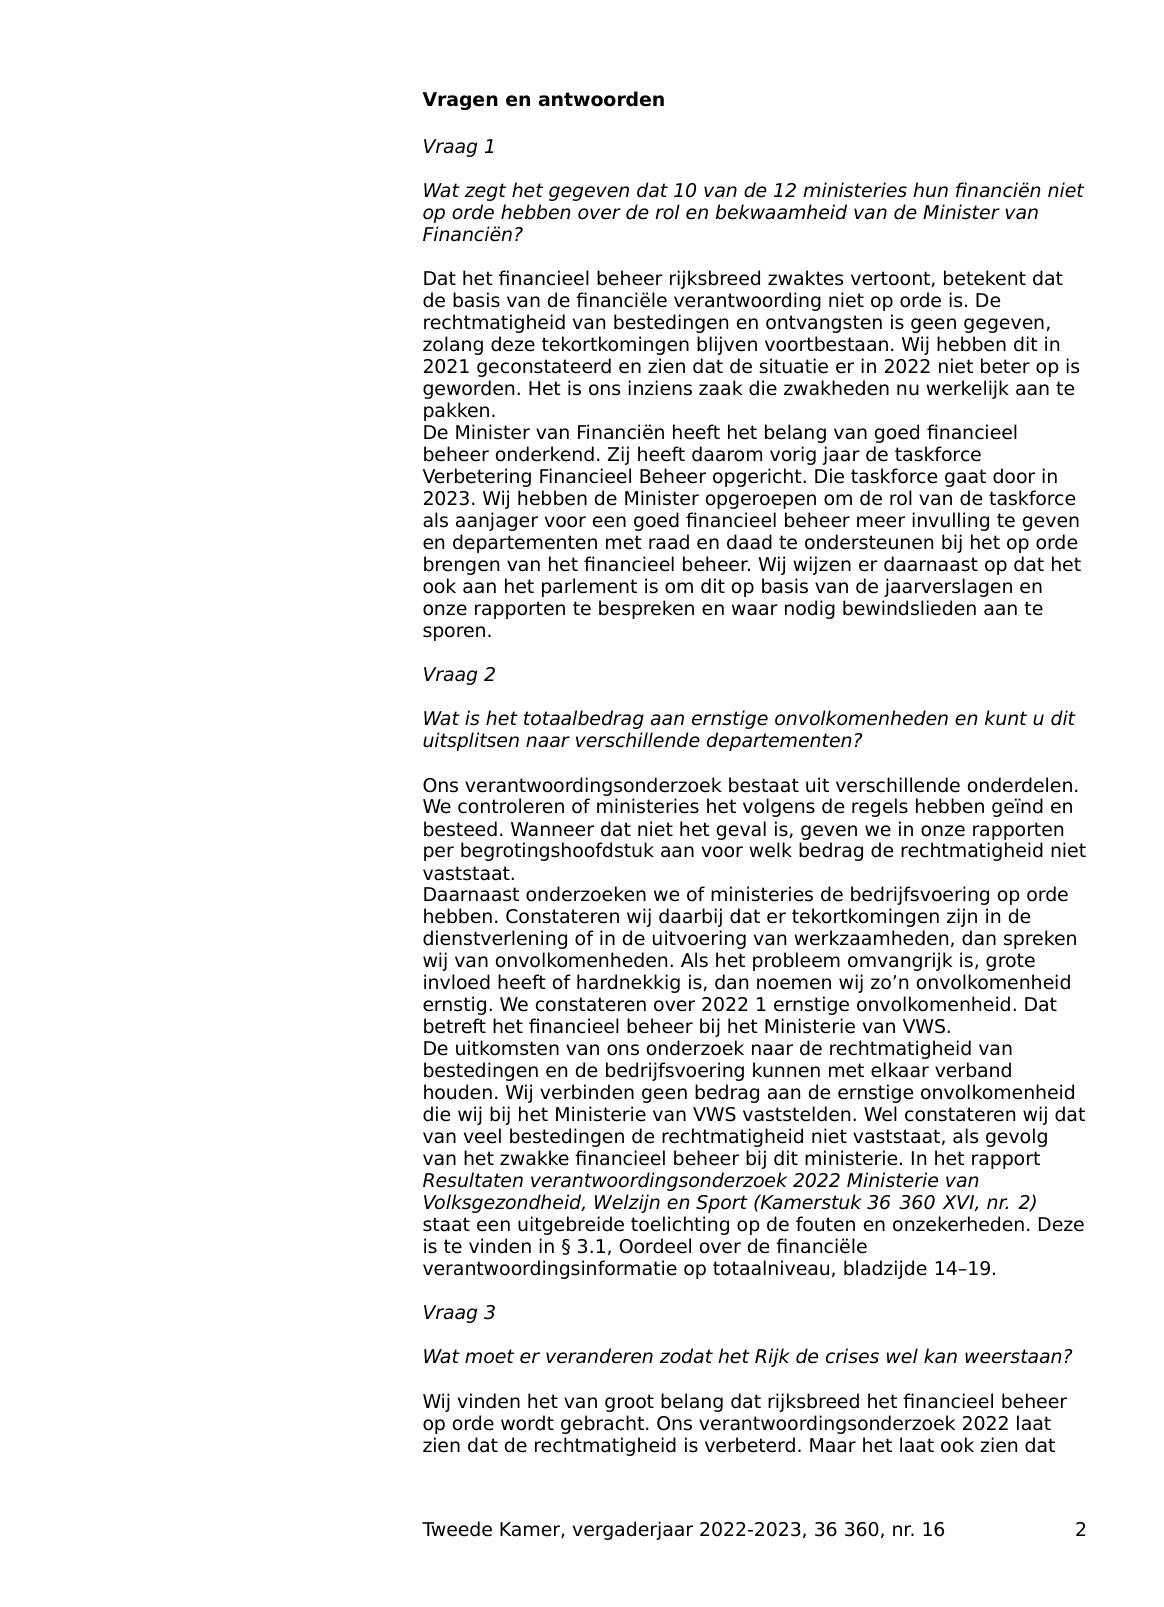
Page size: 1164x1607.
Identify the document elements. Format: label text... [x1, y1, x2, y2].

subtitle Vraag 3 [422, 1302, 1087, 1324]
text Daarnaast onderzoeken we of ministeries de bedrijfsvoering op orde hebben. Constateren wij daarbij dat er tekortkomingen zijn in de dienstverlening of in de uitvoering van werkzaamheden, dan spreken wij van onvolkomenheden. Als het probleem omvangrijk is, grote invloed heeft of hardnekkig is, dan noemen wij zo’n onvolkomenheid ernstig. We constateren over 2022 1 ernstige onvolkomenheid. Dat betreft het financieel beheer bij het Ministerie van VWS. [422, 884, 1087, 1038]
text Wat moet er veranderen zodat het Rijk de crises wel kan weerstaan? [422, 1346, 1087, 1368]
text Wij vinden het van groot belang dat rijksbreed het financieel beheer op orde wordt gebracht. Ons verantwoordingsonderzoek 2022 laat zien dat de rechtmatigheid is verbeterd. Maar het laat ook zien dat [422, 1391, 1087, 1456]
subtitle Vraag 1 [422, 136, 1087, 158]
subtitle Vragen en antwoorden [422, 89, 1087, 111]
text Wat zegt het gegeven dat 10 van de 12 ministeries hun financiën niet op orde hebben over de rol en bekwaamheid van de Minister van Financiën? [422, 180, 1087, 246]
text Dat het financieel beheer rijksbreed zwaktes vertoont, betekent dat de basis van de financiële verantwoording niet op orde is. De rechtmatigheid van bestedingen en ontvangsten is geen gegeven, zolang deze tekortkomingen blijven voortbestaan. Wij hebben dit in 2021 geconstateerd en zien dat de situatie er in 2022 niet beter op is geworden. Het is ons inziens zaak die zwakheden nu werkelijk aan te pakken. [422, 268, 1087, 422]
text Ons verantwoordingsonderzoek bestaat uit verschillende onderdelen. We controleren of ministeries het volgens de regels hebben geïnd en besteed. Wanneer dat niet het geval is, geven we in onze rapporten per begrotingshoofdstuk aan voor welk bedrag de rechtmatigheid niet vaststaat. [422, 774, 1087, 884]
text De uitkomsten van ons onderzoek naar de rechtmatigheid van bestedingen en de bedrijfsvoering kunnen met elkaar verband houden. Wij verbinden geen bedrag aan de ernstige onvolkomenheid die wij bij het Ministerie van VWS vaststelden. Wel constateren wij dat van veel bestedingen de rechtmatigheid niet vaststaat, als gevolg van het zwakke financieel beheer bij dit ministerie. In het rapport Resultaten verantwoordingsonderzoek 2022 Ministerie van Volksgezondheid, Welzijn en Sport (Kamerstuk 36 360 XVI, nr. 2) staat een uitgebreide toelichting op de fouten en onzekerheden. Deze is te vinden in § 3.1, Oordeel over de financiële verantwoordingsinformatie op totaalniveau, bladzijde 14–19. [422, 1038, 1087, 1280]
subtitle Vraag 2 [422, 664, 1087, 686]
text De Minister van Financiën heeft het belang van goed financieel beheer onderkend. Zij heeft daarom vorig jaar de taskforce Verbetering Financieel Beheer opgericht. Die taskforce gaat door in 2023. Wij hebben de Minister opgeroepen om de rol van de taskforce als aanjager voor een goed financieel beheer meer invulling te geven en departementen met raad en daad te ondersteunen bij het op orde brengen van het financieel beheer. Wij wijzen er daarnaast op dat het ook aan het parlement is om dit op basis van de jaarverslagen en onze rapporten te bespreken en waar nodig bewindslieden aan te sporen. [422, 422, 1087, 642]
text Wat is het totaalbedrag aan ernstige onvolkomenheden en kunt u dit uitsplitsen naar verschillende departementen? [422, 708, 1087, 752]
